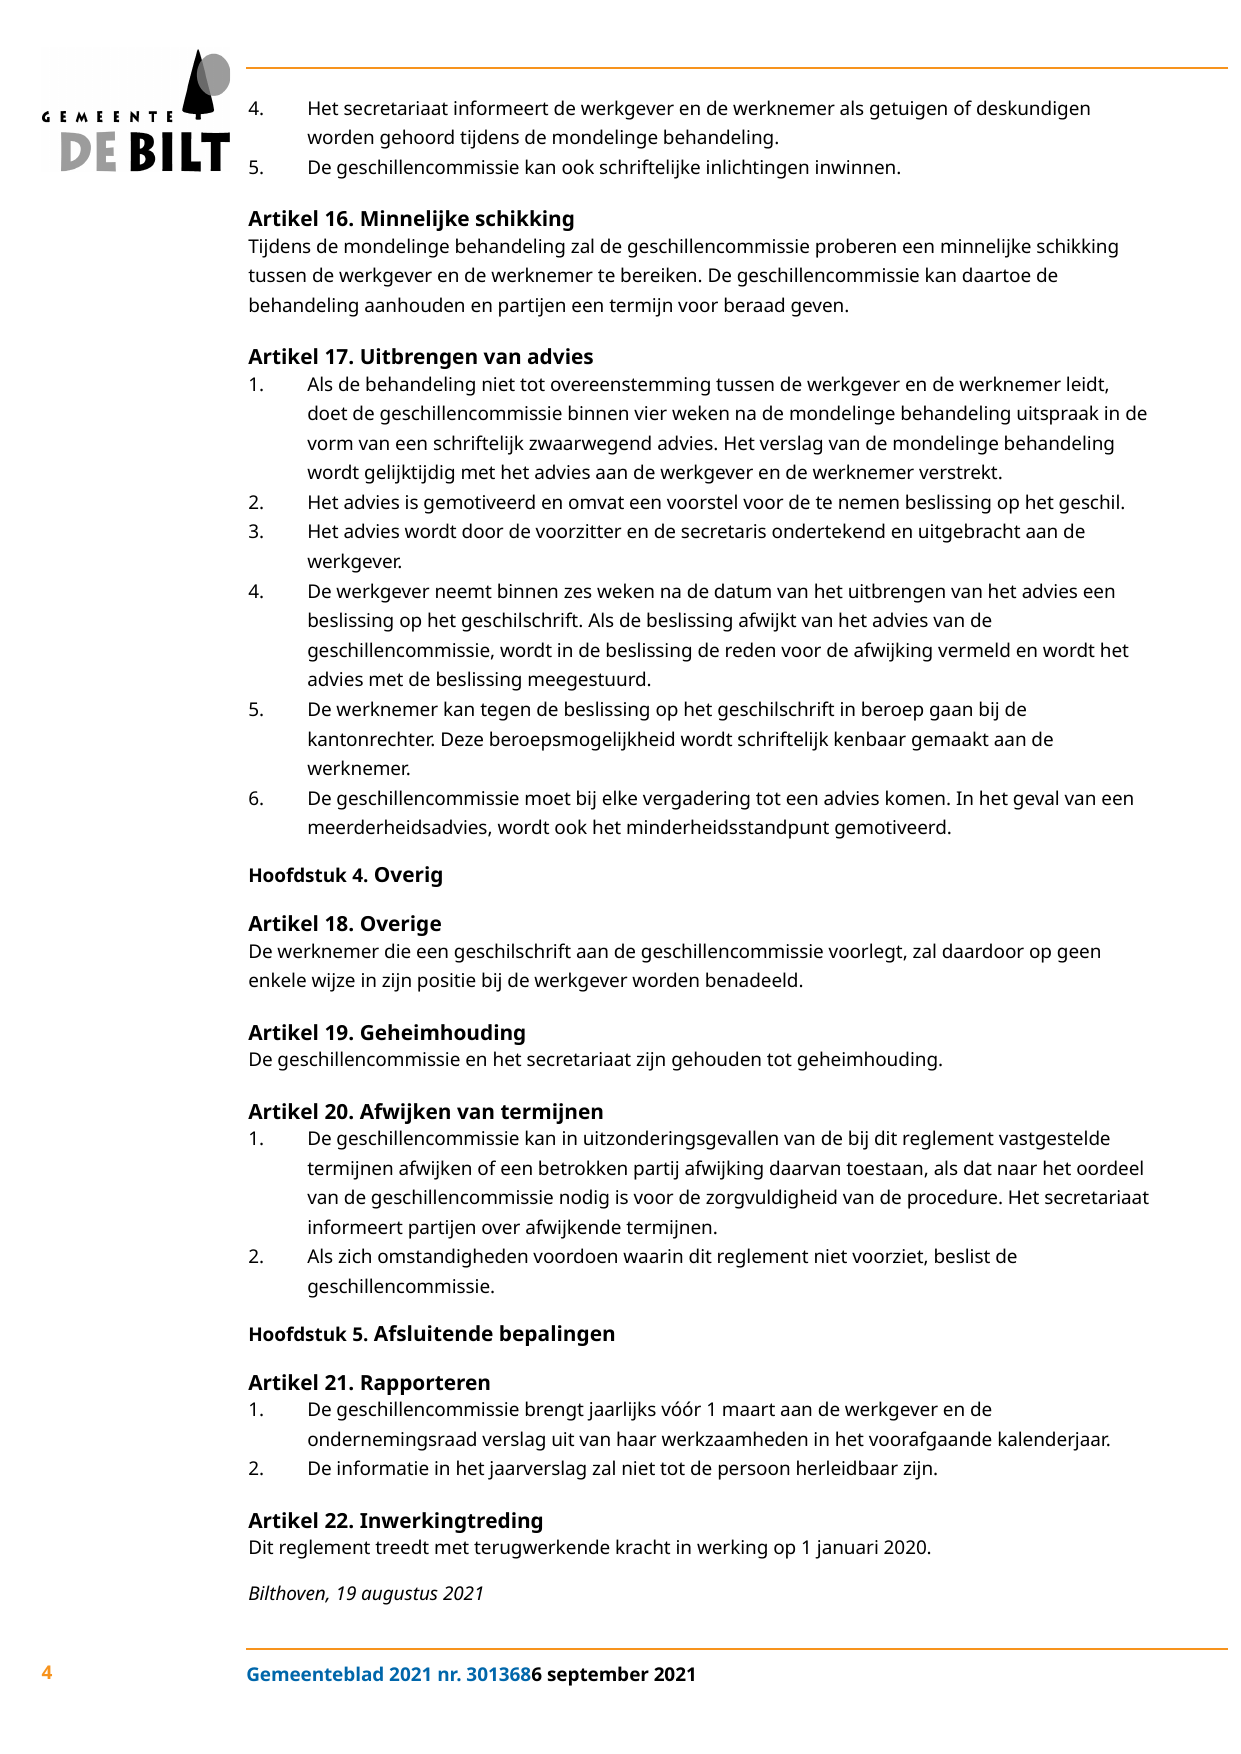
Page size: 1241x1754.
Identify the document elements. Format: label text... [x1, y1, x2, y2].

text Tijdens de mondelinge behandeling zal de geschillencommissie proberen een minnelijke schikking tussen de werkgever en de werknemer te bereiken. De geschillencommissie kan daartoe de behandeling aanhouden en partijen een termijn voor beraad geven. [248, 233, 1152, 318]
text De werknemer die een geschilschrift aan de geschillencommissie voorlegt, zal daardoor op geen enkele wijze in zijn positie bij de werkgever worden benadeeld. [248, 938, 1152, 993]
list De informatie in het jaarverslag zal niet tot de persoon herleidbaar zijn. [248, 1456, 1152, 1481]
list Het advies wordt door de voorzitter en de secretaris ondertekend en uitgebracht aan de werkgever. [248, 519, 1152, 574]
list Het advies is gemotiveerd en omvat een voorstel voor de te nemen beslissing op het geschil. [248, 489, 1152, 515]
list De werknemer kan tegen de beslissing op het geschilschrift in beroep gaan bij de kantonrechter. Deze beroepsmogelijkheid wordt schriftelijk kenbaar gemaakt aan de werknemer. [248, 696, 1152, 781]
list De geschillencommissie moet bij elke vergadering tot een advies komen. In het geval van een meerderheidsadvies, wordt ook het minderheidsstandpunt gemotiveerd. [248, 785, 1152, 840]
text Artikel 21. Rapporteren [248, 1368, 1152, 1396]
text Artikel 19. Geheimhouding [248, 1018, 1152, 1046]
text Artikel 20. Afwijken van termijnen [248, 1097, 1152, 1125]
list De geschillencommissie brengt jaarlijks vóór 1 maart aan de werkgever en de ondernemingsraad verslag uit van haar werkzaamheden in het voorafgaande kalenderjaar. [248, 1396, 1152, 1452]
list De werkgever neemt binnen zes weken na de datum van het uitbrengen van het advies een beslissing op het geschilschrift. Als de beslissing afwijkt van het advies van de geschillencommissie, wordt in de beslissing de reden voor de afwijking vermeld en wordt het advies met de beslissing meegestuurd. [248, 578, 1152, 692]
text Artikel 16. Minnelijke schikking [248, 204, 1152, 233]
text Artikel 22. Inwerkingtreding [248, 1506, 1152, 1534]
text Hoofdstuk 4. Overig [248, 860, 1152, 889]
text Hoofdstuk 5. Afsluitende bepalingen [248, 1319, 1152, 1347]
text Artikel 18. Overige [248, 909, 1152, 938]
list Als zich omstandigheden voordoen waarin dit reglement niet voorziet, beslist de geschillencommissie. [248, 1243, 1152, 1299]
picture [41, 47, 231, 172]
text Artikel 17. Uitbrengen van advies [248, 342, 1152, 371]
list De geschillencommissie kan in uitzonderingsgevallen van de bij dit reglement vastgestelde termijnen afwijken of een betrokken partij afwijking daarvan toestaan, als dat naar het oordeel van de geschillencommissie nodig is voor de zorgvuldigheid van de procedure. Het secretariaat informeert partijen over afwijkende termijnen. [248, 1125, 1152, 1240]
list De geschillencommissie kan ook schriftelijke inlichtingen inwinnen. [248, 154, 1152, 180]
text Dit reglement treedt met terugwerkende kracht in werking op 1 januari 2020. [248, 1534, 1152, 1560]
list Het secretariaat informeert de werkgever en de werknemer als getuigen of deskundigen worden gehoord tijdens de mondelinge behandeling. [248, 95, 1152, 150]
text Bilthoven, 19 augustus 2021 [248, 1580, 1152, 1606]
text De geschillencommissie en het secretariaat zijn gehouden tot geheimhouding. [248, 1046, 1152, 1072]
list Als de behandeling niet tot overeenstemming tussen de werkgever en de werknemer leidt, doet de geschillencommissie binnen vier weken na de mondelinge behandeling uitspraak in de vorm van een schriftelijk zwaarwegend advies. Het verslag van de mondelinge behandeling wordt gelijktijdig met het advies aan de werkgever en de werknemer verstrekt. [248, 371, 1152, 485]
